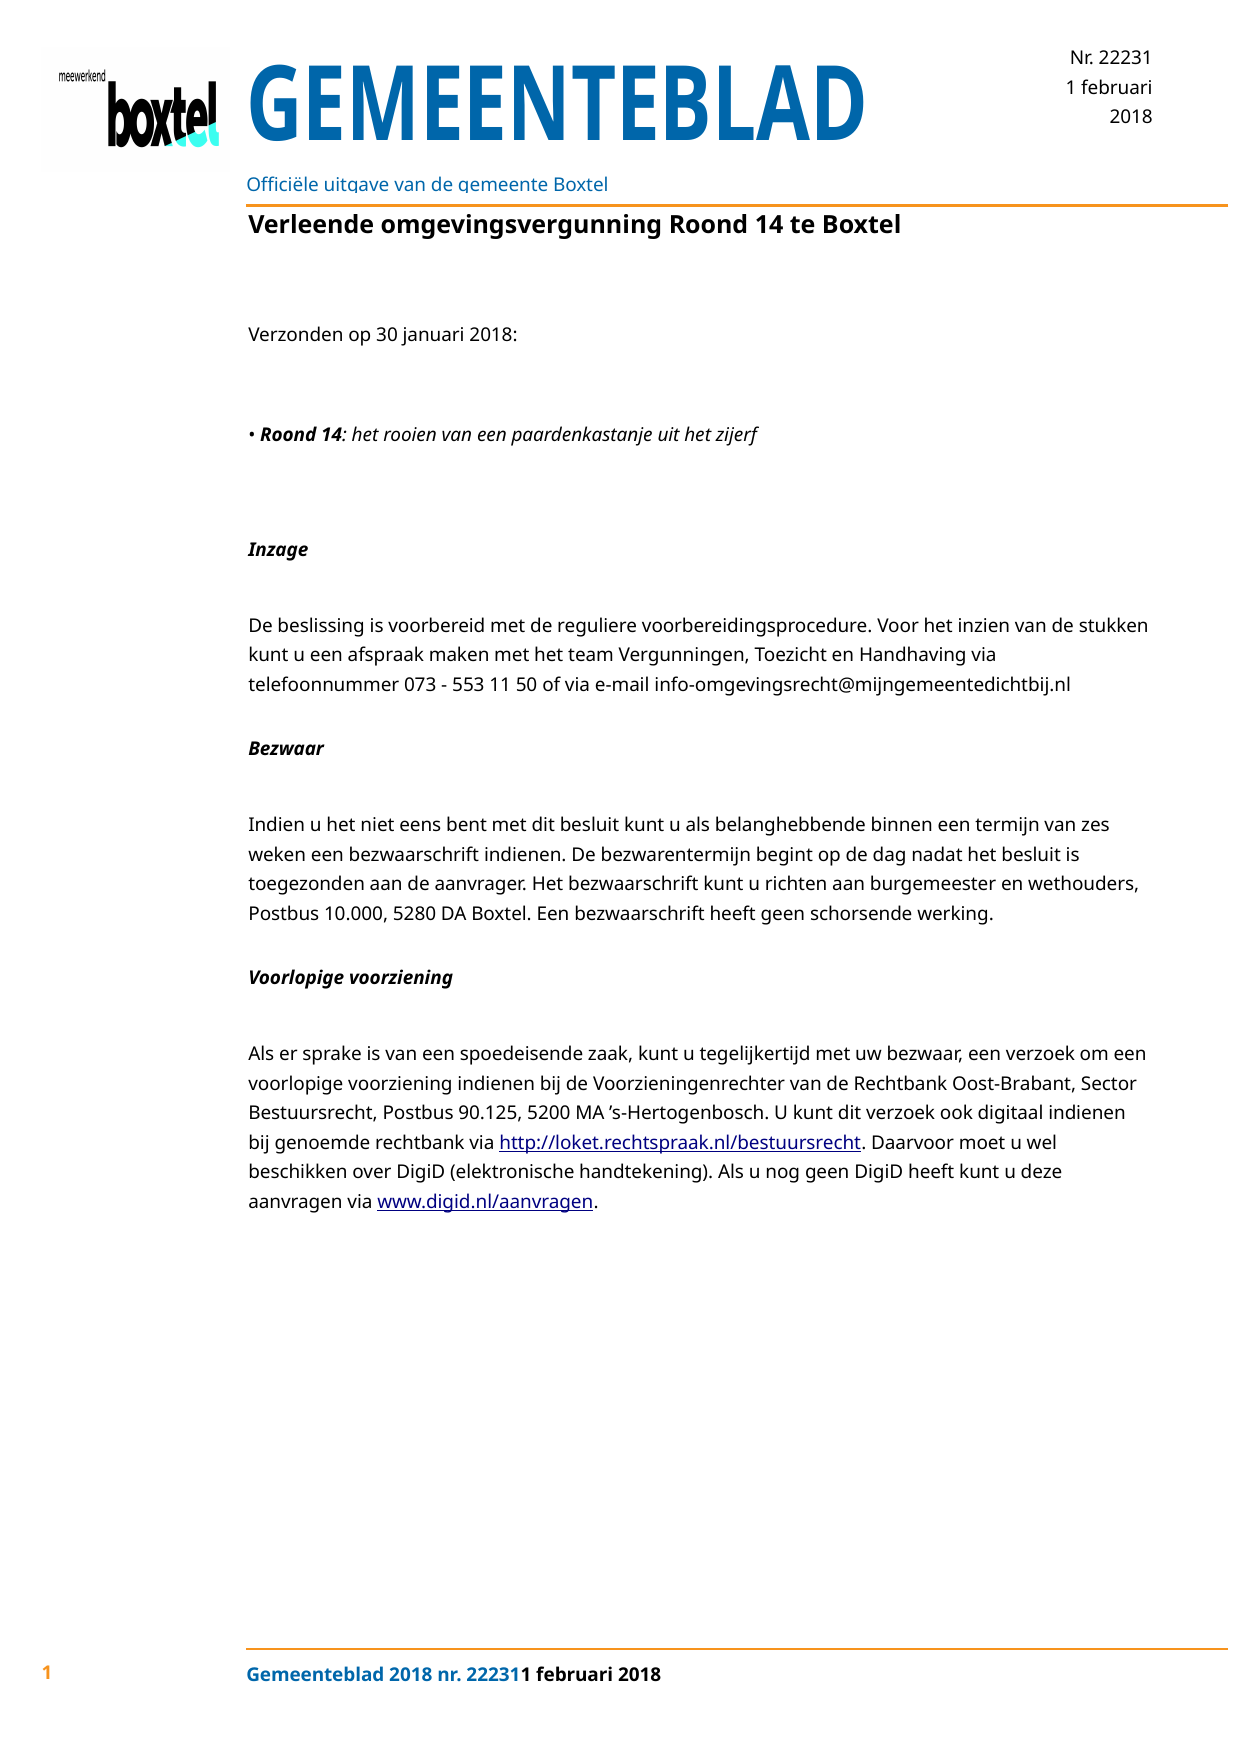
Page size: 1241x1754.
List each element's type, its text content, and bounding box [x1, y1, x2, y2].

text Als er sprake is van een spoedeisende zaak, kunt u tegelijkertijd met uw bezwaar, een verzoek om een voorlopige voorziening indienen bij de Voorzieningenrechter van de Rechtbank Oost-Brabant, Sector Bestuursrecht, Postbus 90.125, 5200 MA ’s-Hertogenbosch. U kunt dit verzoek ook digitaal indienen bij genoemde rechtbank via http://loket.rechtspraak.nl/bestuursrecht. Daarvoor moet u wel beschikken over DigiD (elektronische handtekening). Als u nog geen DigiD heeft kunt u deze aanvragen via www.digid.nl/aanvragen. [248, 1040, 1152, 1214]
text Inzage [248, 536, 1152, 562]
text • Roond 14: het rooien van een paardenkastanje uit het zijerf [248, 422, 1152, 447]
picture [41, 47, 231, 172]
text Verleende omgevingsvergunning Roond 14 te Boxtel [248, 207, 1152, 241]
text Voorlopige voorziening [248, 964, 1152, 990]
text De beslissing is voorbereid met de reguliere voorbereidingsprocedure. Voor het inzien van de stukken kunt u een afspraak maken met het team Vergunningen, Toezicht en Handhaving via telefoonnummer 073 - 553 11 50 of via e-mail info-omgevingsrecht@mijngemeentedichtbij.nl [248, 612, 1152, 697]
text Bezwaar [248, 735, 1152, 761]
text Indien u het niet eens bent met dit besluit kunt u als belanghebbende binnen een termijn van zes weken een bezwaarschrift indienen. De bezwarentermijn begint op de dag nadat het besluit is toegezonden aan de aanvrager. Het bezwaarschrift kunt u richten aan burgemeester en wethouders, Postbus 10.000, 5280 DA Boxtel. Een bezwaarschrift heeft geen schorsende werking. [248, 811, 1152, 926]
text Verzonden op 30 januari 2018: [248, 321, 1152, 346]
